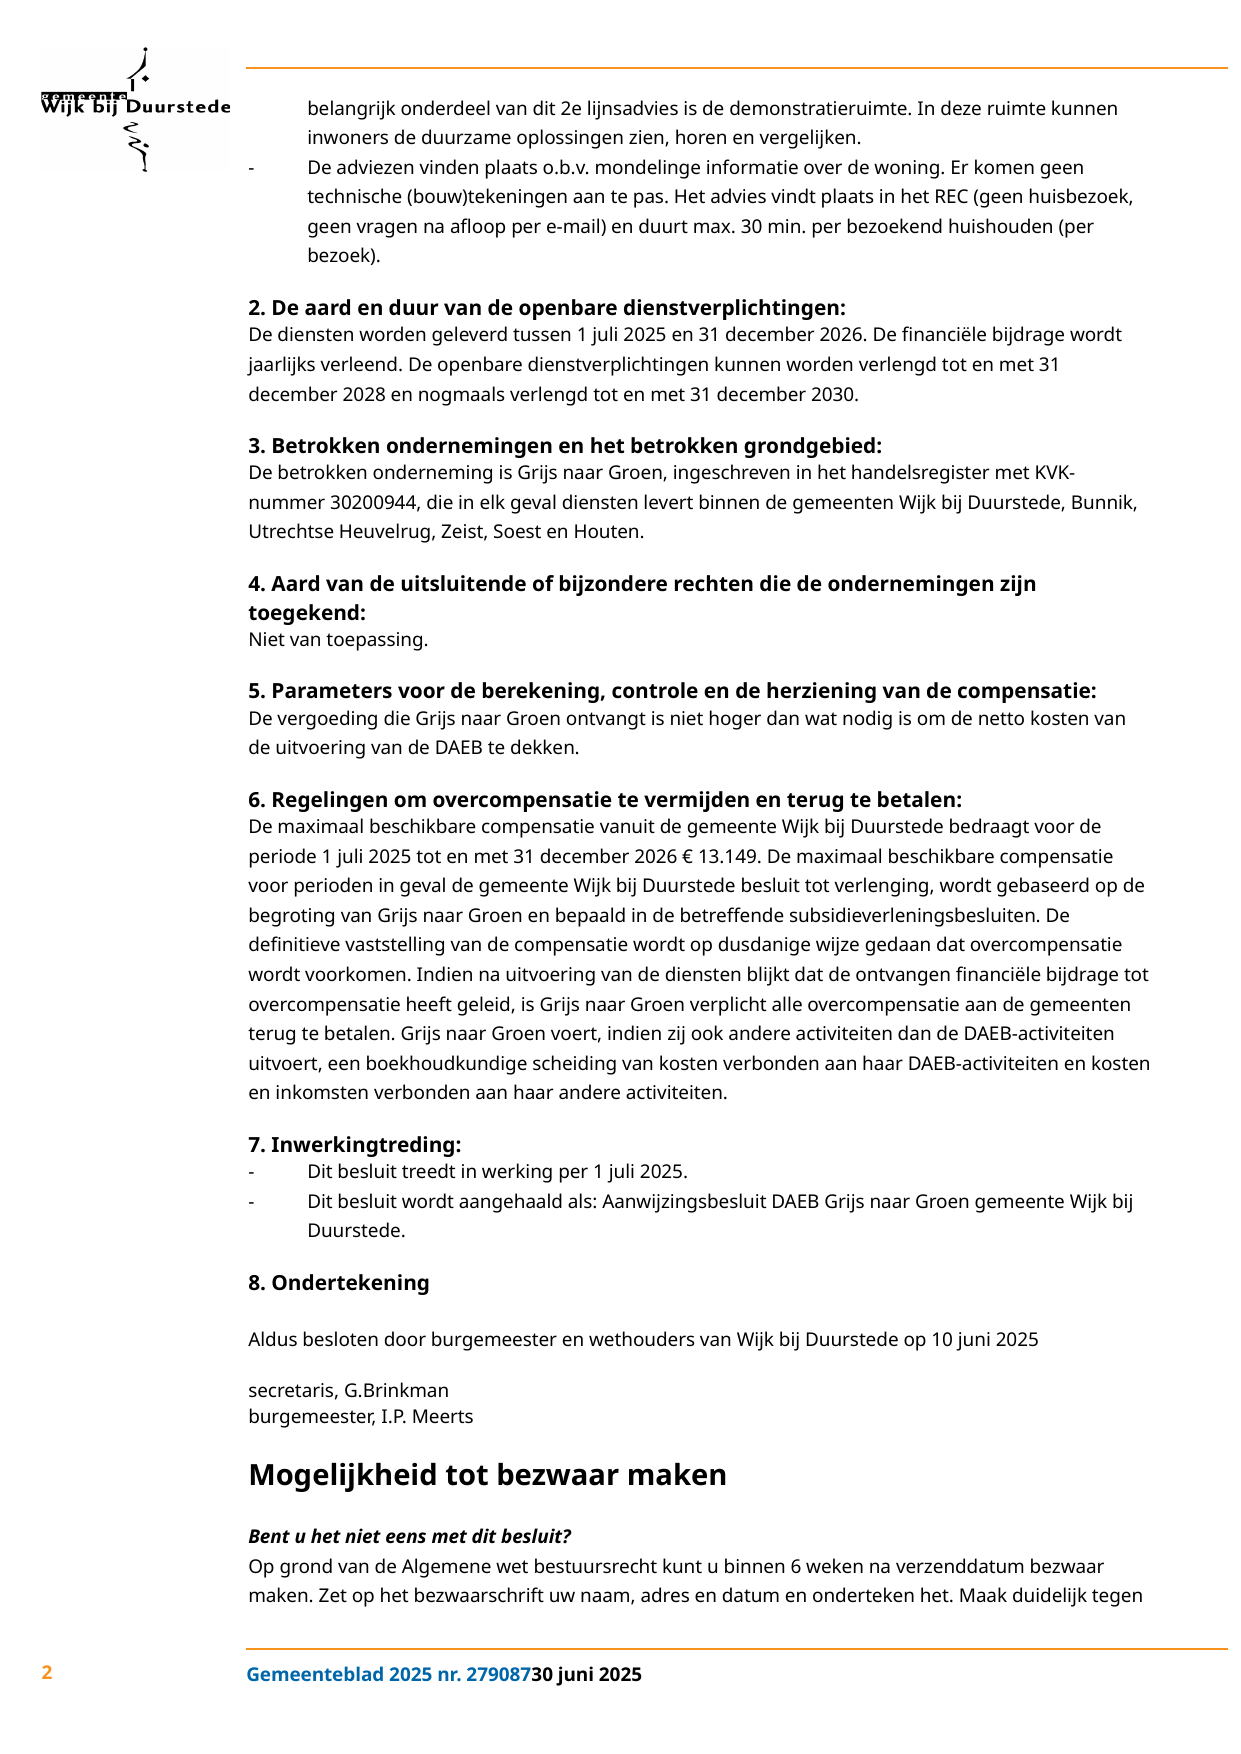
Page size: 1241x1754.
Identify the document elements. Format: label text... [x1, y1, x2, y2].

picture [41, 47, 231, 172]
list Dit besluit wordt aangehaald als: Aanwijzingsbesluit DAEB Grijs naar Groen gemeente Wijk bij Duurstede. [248, 1188, 1152, 1243]
text 3. Betrokken ondernemingen en het betrokken grondgebied: [248, 431, 1152, 459]
text De vergoeding die Grijs naar Groen ontvangt is niet hoger dan wat nodig is om de netto kosten van de uitvoering van de DAEB te dekken. [248, 705, 1152, 760]
list belangrijk onderdeel van dit 2e lijnsadvies is de demonstratieruimte. In deze ruimte kunnen inwoners de duurzame oplossingen zien, horen en vergelijken. [248, 95, 1152, 150]
text 7. Inwerkingtreding: [248, 1130, 1152, 1158]
text secretaris, G.Brinkman [248, 1377, 1152, 1403]
text 6. Regelingen om overcompensatie te vermijden en terug te betalen: [248, 785, 1152, 813]
text Op grond van de Algemene wet bestuursrecht kunt u binnen 6 weken na verzenddatum bezwaar maken. Zet op het bezwaarschrift uw naam, adres en datum en onderteken het. Maak duidelijk tegen [248, 1553, 1152, 1608]
text burgemeester, I.P. Meerts [248, 1403, 1152, 1429]
text 4. Aard van de uitsluitende of bijzondere rechten die de ondernemingen zijn toegekend: [248, 569, 1152, 626]
text Niet van toepassing. [248, 626, 1152, 652]
text 2. De aard en duur van de openbare dienstverplichtingen: [248, 293, 1152, 322]
list De adviezen vinden plaats o.b.v. mondelinge informatie over de woning. Er komen geen technische (bouw)tekeningen aan te pas. Het advies vindt plaats in het REC (geen huisbezoek, geen vragen na afloop per e-mail) en duurt max. 30 min. per bezoekend huishouden (per bezoek). [248, 154, 1152, 268]
text De betrokken onderneming is Grijs naar Groen, ingeschreven in het handelsregister met KVK-nummer 30200944, die in elk geval diensten levert binnen de gemeenten Wijk bij Duurstede, Bunnik, Utrechtse Heuvelrug, Zeist, Soest en Houten. [248, 459, 1152, 544]
text 5. Parameters voor de berekening, controle en de herziening van de compensatie: [248, 676, 1152, 705]
text De maximaal beschikbare compensatie vanuit de gemeente Wijk bij Duurstede bedraagt voor de periode 1 juli 2025 tot en met 31 december 2026 € 13.149. De maximaal beschikbare compensatie voor perioden in geval de gemeente Wijk bij Duurstede besluit tot verlenging, wordt gebaseerd op de begroting van Grijs naar Groen en bepaald in de betreffende subsidieverleningsbesluiten. De definitieve vaststelling van de compensatie wordt op dusdanige wijze gedaan dat overcompensatie wordt voorkomen. Indien na uitvoering van de diensten blijkt dat de ontvangen financiële bijdrage tot overcompensatie heeft geleid, is Grijs naar Groen verplicht alle overcompensatie aan de gemeenten terug te betalen. Grijs naar Groen voert, indien zij ook andere activiteiten dan de DAEB-activiteiten uitvoert, een boekhoudkundige scheiding van kosten verbonden aan haar DAEB-activiteiten en kosten en inkomsten verbonden aan haar andere activiteiten. [248, 813, 1152, 1105]
list Dit besluit treedt in werking per 1 juli 2025. [248, 1158, 1152, 1184]
text 8. Ondertekening [248, 1268, 1152, 1296]
text Bent u het niet eens met dit besluit? [248, 1523, 1152, 1549]
text Aldus besloten door burgemeester en wethouders van Wijk bij Duurstede op 10 juni 2025 [248, 1326, 1152, 1352]
text De diensten worden geleverd tussen 1 juli 2025 en 31 december 2026. De financiële bijdrage wordt jaarlijks verleend. De openbare dienstverplichtingen kunnen worden verlengd tot en met 31 december 2028 en nogmaals verlengd tot en met 31 december 2030. [248, 322, 1152, 406]
text Mogelijkheid tot bezwaar maken [248, 1455, 1152, 1494]
